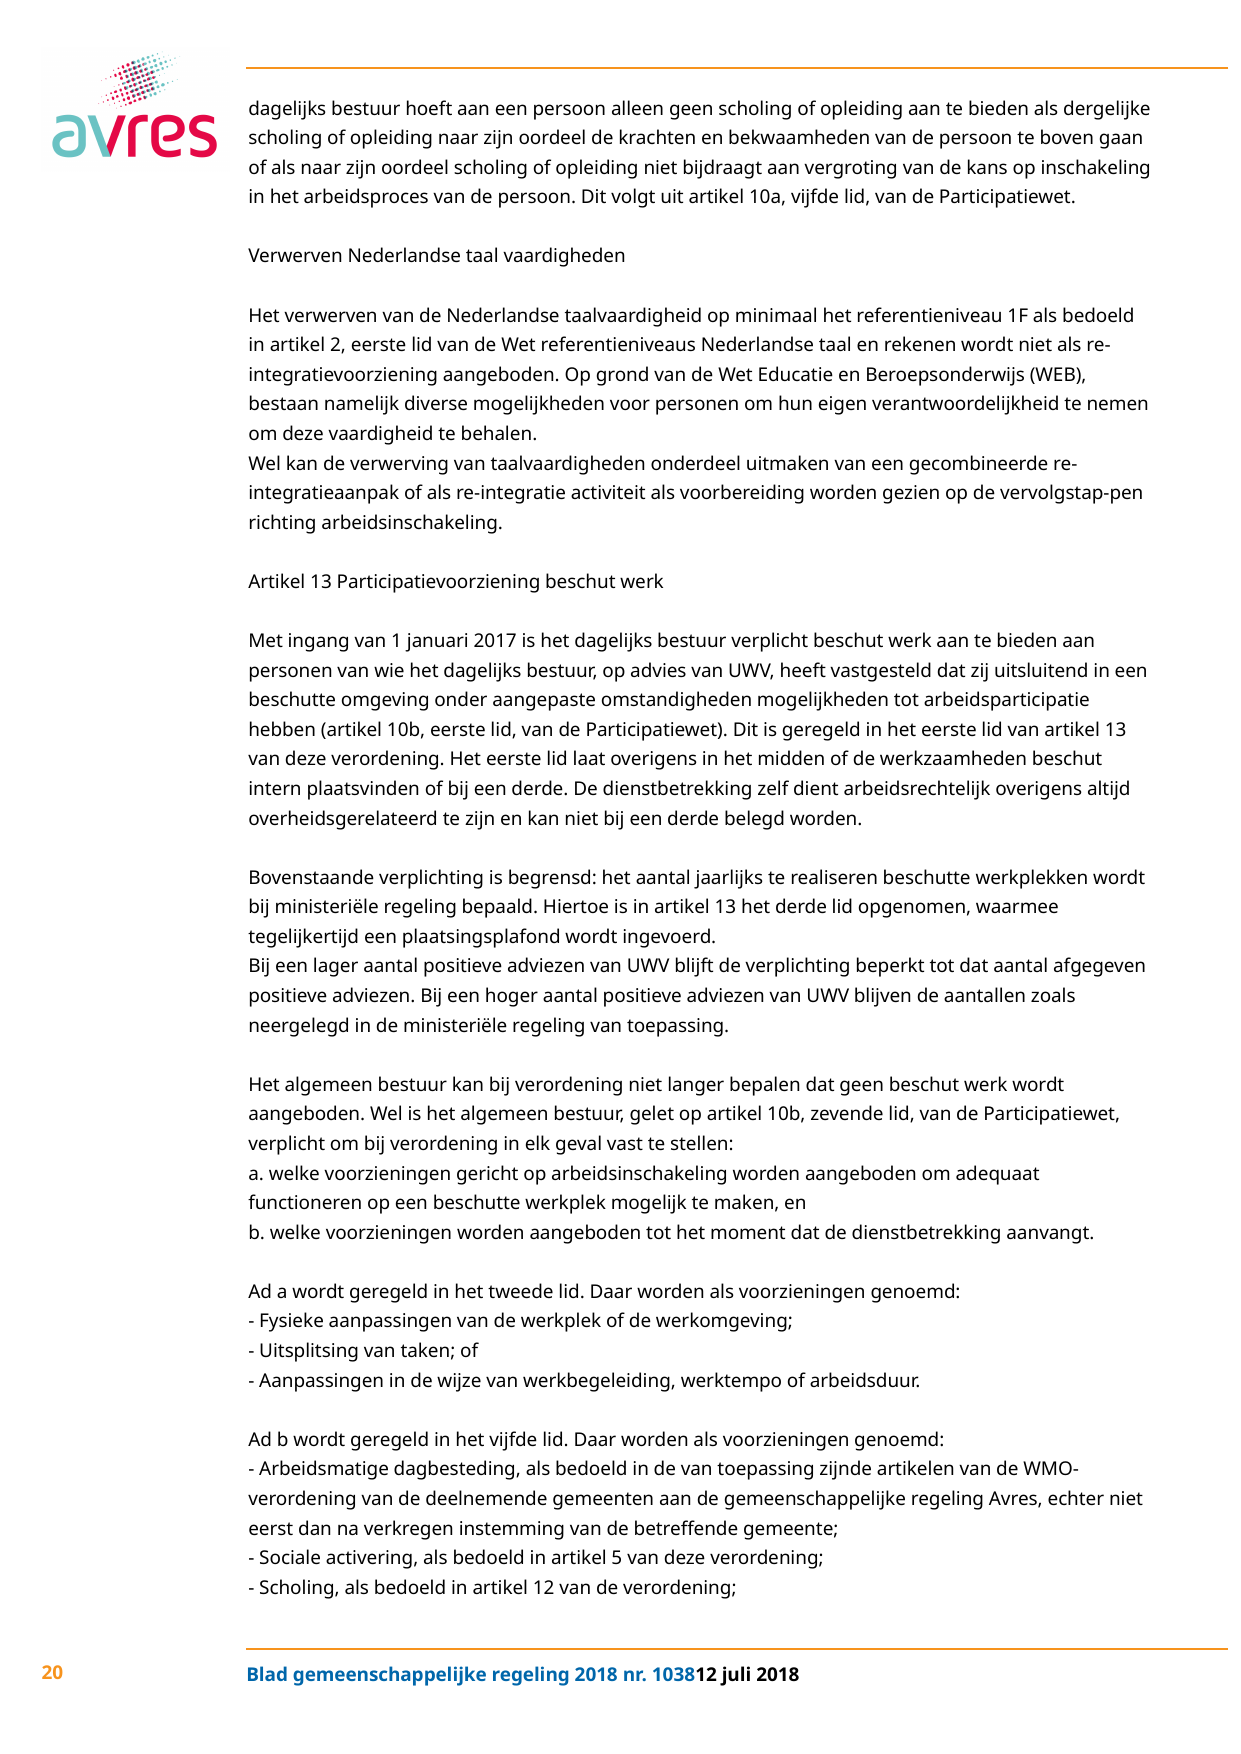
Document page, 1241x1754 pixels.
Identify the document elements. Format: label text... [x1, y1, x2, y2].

text Bij een lager aantal positieve adviezen van UWV blijft de verplichting beperkt tot dat aantal afgegeven positieve adviezen. Bij een hoger aantal positieve adviezen van UWV blijven de aantallen zoals neergelegd in de ministeriële regeling van toepassing. [248, 953, 1152, 1038]
text Artikel 13 Participatievoorziening beschut werk [248, 568, 1152, 594]
text Ad a wordt geregeld in het tweede lid. Daar worden als voorzieningen genoemd: [248, 1278, 1152, 1304]
text b. welke voorzieningen worden aangeboden tot het moment dat de dienstbetrekking aanvangt. [248, 1219, 1152, 1245]
text - Arbeidsmatige dagbesteding, als bedoeld in de van toepassing zijnde artikelen van de WMO-verordening van de deelnemende gemeenten aan de gemeenschappelijke regeling Avres, echter niet eerst dan na verkregen instemming van de betreffende gemeente; [248, 1456, 1152, 1541]
text Bovenstaande verplichting is begrensd: het aantal jaarlijks te realiseren beschutte werkplekken wordt bij ministeriële regeling bepaald. Hiertoe is in artikel 13 het derde lid opgenomen, waarmee tegelijkertijd een plaatsingsplafond wordt ingevoerd. [248, 864, 1152, 949]
text - Sociale activering, als bedoeld in artikel 5 van deze verordening; [248, 1544, 1152, 1570]
picture [41, 47, 231, 172]
text dagelijks bestuur hoeft aan een persoon alleen geen scholing of opleiding aan te bieden als dergelijke scholing of opleiding naar zijn oordeel de krachten en bekwaamheden van de persoon te boven gaan of als naar zijn oordeel scholing of opleiding niet bijdraagt aan vergroting van de kans op inschakeling in het arbeidsproces van de persoon. Dit volgt uit artikel 10a, vijfde lid, van de Participatiewet. [248, 95, 1152, 209]
text - Aanpassingen in de wijze van werkbegeleiding, werktempo of arbeidsduur. [248, 1367, 1152, 1393]
text Verwerven Nederlandse taal vaardigheden [248, 243, 1152, 268]
text Het verwerven van de Nederlandse taalvaardigheid op minimaal het referentieniveau 1F als bedoeld in artikel 2, eerste lid van de Wet referentieniveaus Nederlandse taal en rekenen wordt niet als re-integratievoorziening aangeboden. Op grond van de Wet Educatie en Beroepsonderwijs (WEB), bestaan namelijk diverse mogelijkheden voor personen om hun eigen verantwoordelijkheid te nemen om deze vaardigheid te behalen. [248, 302, 1152, 446]
text Met ingang van 1 januari 2017 is het dagelijks bestuur verplicht beschut werk aan te bieden aan personen van wie het dagelijks bestuur, op advies van UWV, heeft vastgesteld dat zij uitsluitend in een beschutte omgeving onder aangepaste omstandigheden mogelijkheden tot arbeidsparticipatie hebben (artikel 10b, eerste lid, van de Participatiewet). Dit is geregeld in het eerste lid van artikel 13 van deze verordening. Het eerste lid laat overigens in het midden of de werkzaamheden beschut intern plaatsvinden of bij een derde. De dienstbetrekking zelf dient arbeidsrechtelijk overigens altijd overheidsgerelateerd te zijn en kan niet bij een derde belegd worden. [248, 627, 1152, 831]
text Wel kan de verwerving van taalvaardigheden onderdeel uitmaken van een gecombineerde re-integratieaanpak of als re-integratie activiteit als voorbereiding worden gezien op de vervolgstap-pen richting arbeidsinschakeling. [248, 450, 1152, 535]
text Ad b wordt geregeld in het vijfde lid. Daar worden als voorzieningen genoemd: [248, 1426, 1152, 1452]
text - Scholing, als bedoeld in artikel 12 van de verordening; [248, 1574, 1152, 1600]
text - Fysieke aanpassingen van de werkplek of de werkomgeving; [248, 1308, 1152, 1333]
text - Uitsplitsing van taken; of [248, 1337, 1152, 1363]
text Het algemeen bestuur kan bij verordening niet langer bepalen dat geen beschut werk wordt aangeboden. Wel is het algemeen bestuur, gelet op artikel 10b, zevende lid, van de Participatiewet, verplicht om bij verordening in elk geval vast te stellen: [248, 1071, 1152, 1156]
text a. welke voorzieningen gericht op arbeidsinschakeling worden aangeboden om adequaat functioneren op een beschutte werkplek mogelijk te maken, en [248, 1160, 1152, 1215]
